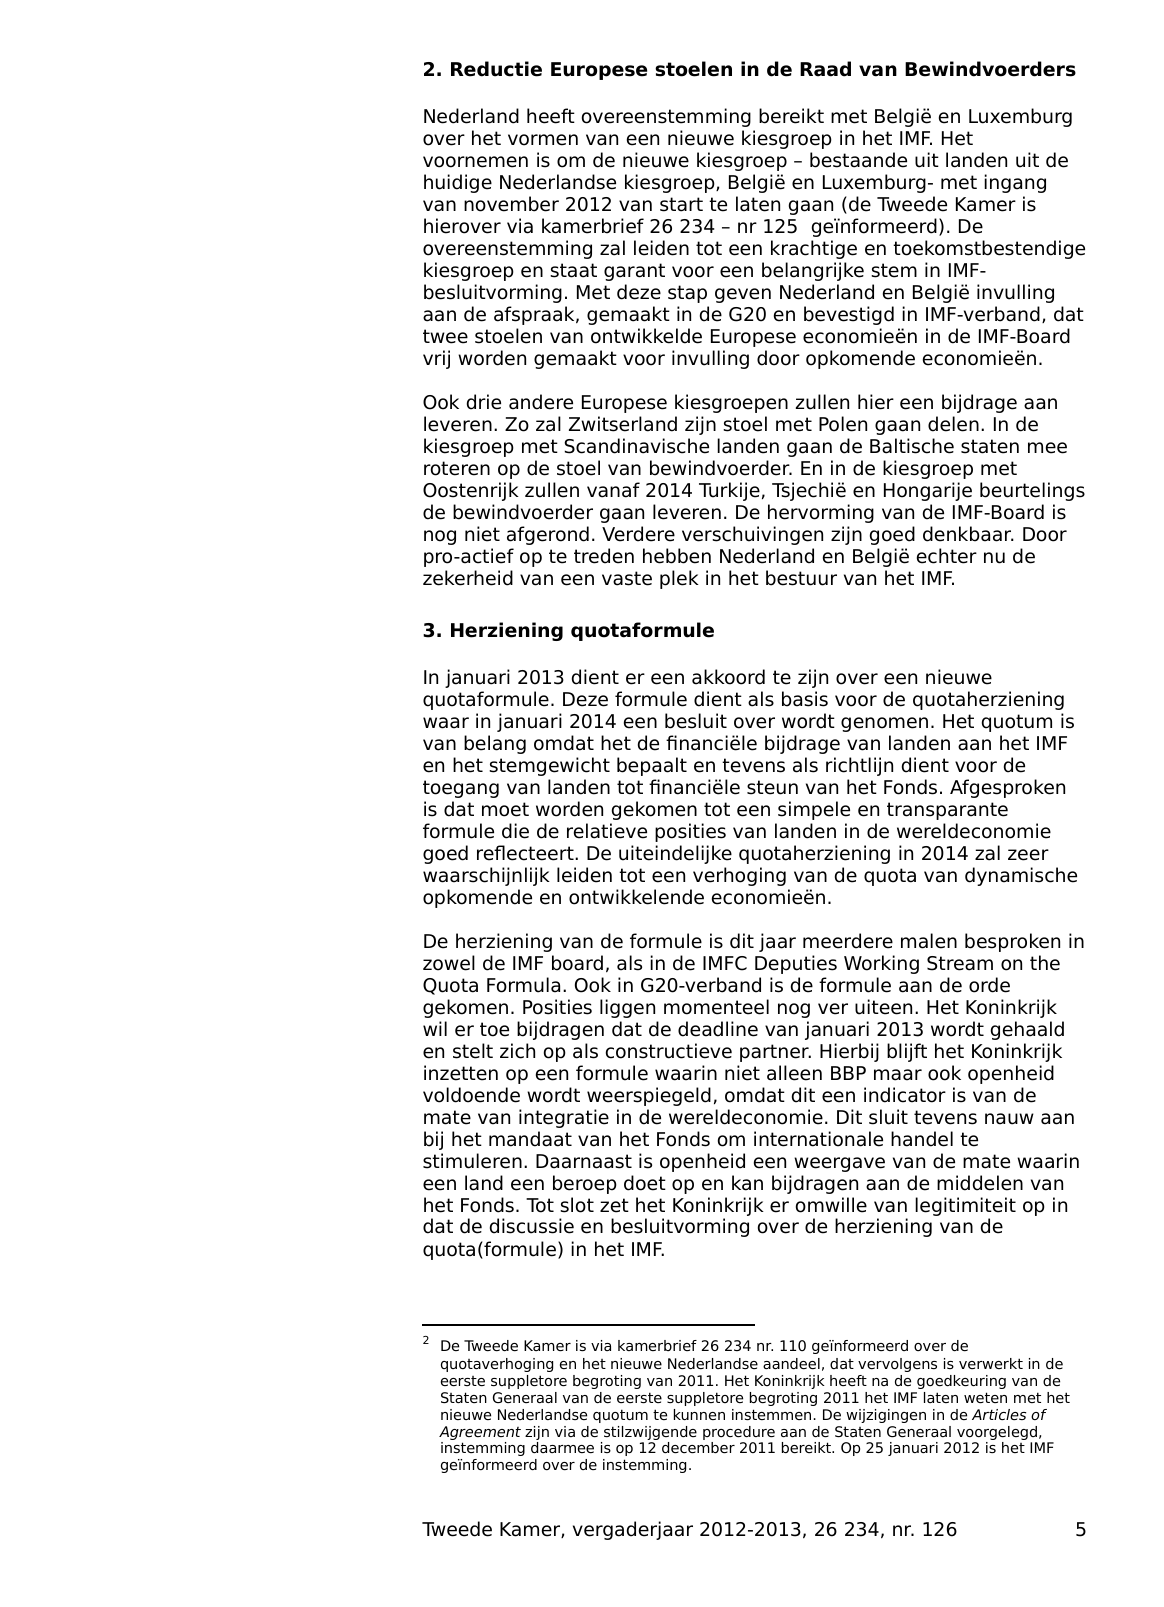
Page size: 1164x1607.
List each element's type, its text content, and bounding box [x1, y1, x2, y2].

text De Tweede Kamer is via kamerbrief 26 234 nr. 110 geïnformeerd over de quotaverhoging en het nieuwe Nederlandse aandeel, dat vervolgens is verwerkt in de eerste suppletore begroting van 2011. Het Koninkrijk heeft na de goedkeuring van de Staten Generaal van de eerste suppletore begroting 2011 het IMF laten weten met het nieuwe Nederlandse quotum te kunnen instemmen. De wijzigingen in de Articles of Agreement zijn via de stilzwijgende procedure aan de Staten Generaal voorgelegd, instemming daarmee is op 12 december 2011 bereikt. Op 25 januari 2012 is het IMF geïnformeerd over de instemming. [422, 1334, 1087, 1474]
subtitle 2. Reductie Europese stoelen in de Raad van Bewindvoerders [422, 59, 1087, 81]
text De herziening van de formule is dit jaar meerdere malen besproken in zowel de IMF board, als in de IMFC Deputies Working Stream on the Quota Formula. Ook in G20-verband is de formule aan de orde gekomen. Posities liggen momenteel nog ver uiteen. Het Koninkrijk wil er toe bijdragen dat de deadline van januari 2013 wordt gehaald en stelt zich op als constructieve partner. Hierbij blijft het Koninkrijk inzetten op een formule waarin niet alleen BBP maar ook openheid voldoende wordt weerspiegeld, omdat dit een indicator is van de mate van integratie in de wereldeconomie. Dit sluit tevens nauw aan bij het mandaat van het Fonds om internationale handel te stimuleren. Daarnaast is openheid een weergave van de mate waarin een land een beroep doet op en kan bijdragen aan de middelen van het Fonds. Tot slot zet het Koninkrijk er omwille van legitimiteit op in dat de discussie en besluitvorming over de herziening van de quota(formule) in het IMF. [422, 931, 1087, 1260]
text Ook drie andere Europese kiesgroepen zullen hier een bijdrage aan leveren. Zo zal Zwitserland zijn stoel met Polen gaan delen. In de kiesgroep met Scandinavische landen gaan de Baltische staten mee roteren op de stoel van bewindvoerder. En in de kiesgroep met Oostenrijk zullen vanaf 2014 Turkije, Tsjechië en Hongarije beurtelings de bewindvoerder gaan leveren. De hervorming van de IMF-Board is nog niet afgerond. Verdere verschuivingen zijn goed denkbaar. Door pro-actief op te treden hebben Nederland en België echter nu de zekerheid van een vaste plek in het bestuur van het IMF. [422, 392, 1087, 590]
text Nederland heeft overeenstemming bereikt met België en Luxemburg over het vormen van een nieuwe kiesgroep in het IMF. Het voornemen is om de nieuwe kiesgroep – bestaande uit landen uit de huidige Nederlandse kiesgroep, België en Luxemburg- met ingang van november 2012 van start te laten gaan (de Tweede Kamer is hierover via kamerbrief 26 234 – nr 125 geïnformeerd). De overeenstemming zal leiden tot een krachtige en toekomstbestendige kiesgroep en staat garant voor een belangrijke stem in IMF-besluitvorming. Met deze stap geven Nederland en België invulling aan de afspraak, gemaakt in de G20 en bevestigd in IMF-verband, dat twee stoelen van ontwikkelde Europese economieën in de IMF-Board vrij worden gemaakt voor invulling door opkomende economieën. [422, 106, 1087, 370]
subtitle 3. Herziening quotaformule [422, 620, 1087, 642]
text In januari 2013 dient er een akkoord te zijn over een nieuwe quotaformule. Deze formule dient als basis voor de quotaherziening waar in januari 2014 een besluit over wordt genomen. Het quotum is van belang omdat het de financiële bijdrage van landen aan het IMF en het stemgewicht bepaalt en tevens als richtlijn dient voor de toegang van landen tot financiële steun van het Fonds. Afgesproken is dat moet worden gekomen tot een simpele en transparante formule die de relatieve posities van landen in de wereldeconomie goed reflecteert. De uiteindelijke quotaherziening in 2014 zal zeer waarschijnlijk leiden tot een verhoging van de quota van dynamische opkomende en ontwikkelende economieën. [422, 667, 1087, 908]
